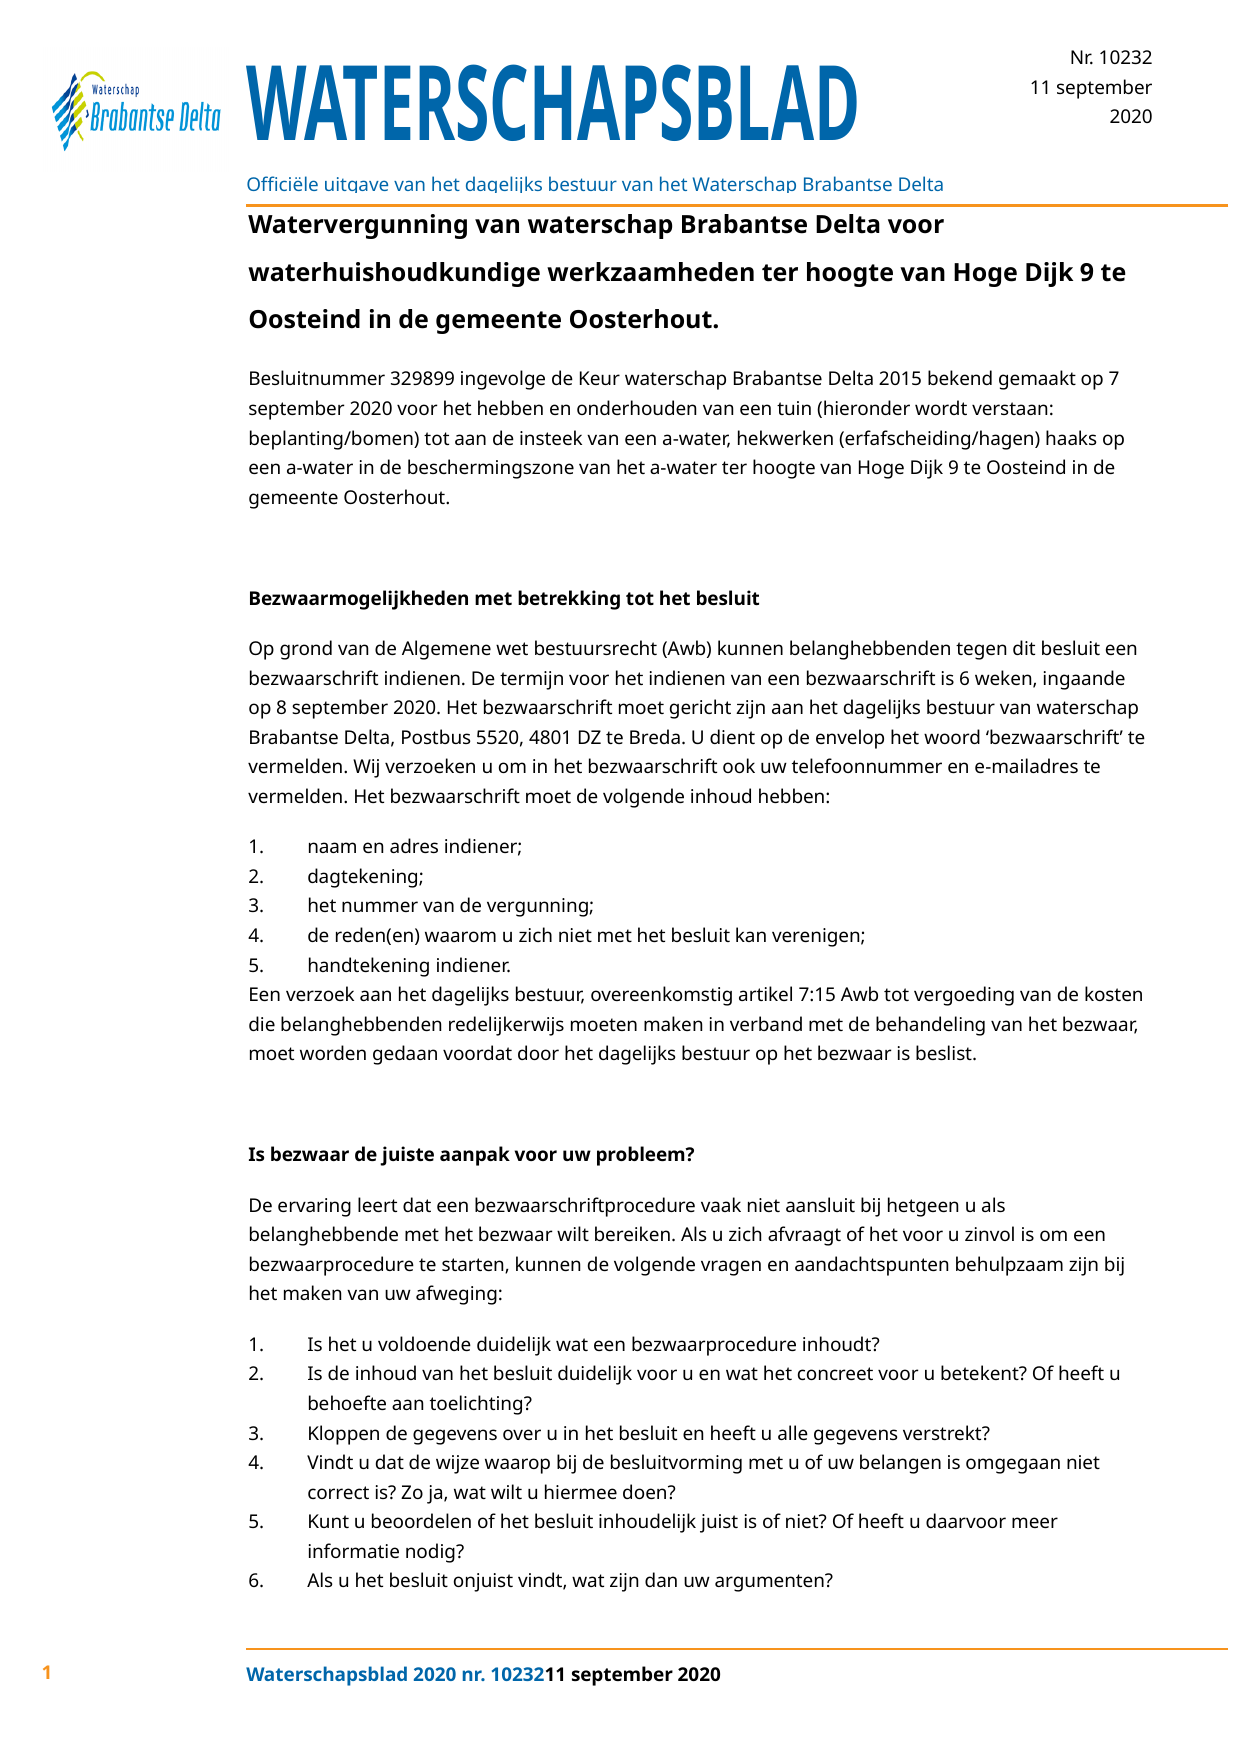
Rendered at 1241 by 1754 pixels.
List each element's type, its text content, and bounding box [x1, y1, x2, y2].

list Vindt u dat de wijze waarop bij de besluitvorming met u of uw belangen is omgegaan niet correct is? Zo ja, wat wilt u hiermee doen? [248, 1449, 1152, 1504]
list handtekening indiener. [248, 952, 1152, 977]
list dagtekening; [248, 863, 1152, 889]
list Kunt u beoordelen of het besluit inhoudelijk juist is of niet? Of heeft u daarvoor meer informatie nodig? [248, 1508, 1152, 1564]
text Een verzoek aan het dagelijks bestuur, overeenkomstig artikel 7:15 Awb tot vergoeding van de kosten die belanghebbenden redelijkerwijs moeten maken in verband met de behandeling van het bezwaar, moet worden gedaan voordat door het dagelijks bestuur op het bezwaar is beslist. [248, 981, 1152, 1066]
text De ervaring leert dat een bezwaarschriftprocedure vaak niet aansluit bij hetgeen u als belanghebbende met het bezwaar wilt bereiken. Als u zich afvraagt of het voor u zinvol is om een bezwaarprocedure te starten, kunnen de volgende vragen en aandachtspunten behulpzaam zijn bij het maken van uw afweging: [248, 1192, 1152, 1306]
text Watervergunning van waterschap Brabantse Delta voor waterhuishoudkundige werkzaamheden ter hoogte van Hoge Dijk 9 te Oosteind in de gemeente Oosterhout. [248, 207, 1152, 336]
list naam en adres indiener; [248, 833, 1152, 859]
list Als u het besluit onjuist vindt, wat zijn dan uw argumenten? [248, 1568, 1152, 1593]
list Kloppen de gegevens over u in het besluit en heeft u alle gegevens verstrekt? [248, 1420, 1152, 1445]
text Besluitnummer 329899 ingevolge de Keur waterschap Brabantse Delta 2015 bekend gemaakt op 7 september 2020 voor het hebben en onderhouden van een tuin (hieronder wordt verstaan: beplanting/bomen) tot aan de insteek van een a-water, hekwerken (erfafscheiding/hagen) haaks op een a-water in de beschermingszone van het a-water ter hoogte van Hoge Dijk 9 te Oosteind in de gemeente Oosterhout. [248, 366, 1152, 509]
list Is de inhoud van het besluit duidelijk voor u en wat het concreet voor u betekent? Of heeft u behoefte aan toelichting? [248, 1361, 1152, 1416]
list Is het u voldoende duidelijk wat een bezwaarprocedure inhoudt? [248, 1331, 1152, 1357]
text Is bezwaar de juiste aanpak voor uw probleem? [248, 1141, 1152, 1167]
list de reden(en) waarom u zich niet met het besluit kan verenigen; [248, 922, 1152, 948]
list het nummer van de vergunning; [248, 893, 1152, 918]
text Bezwaarmogelijkheden met betrekking tot het besluit [248, 585, 1152, 610]
picture [41, 47, 231, 172]
text Op grond van de Algemene wet bestuursrecht (Awb) kunnen belanghebbenden tegen dit besluit een bezwaarschrift indienen. De termijn voor het indienen van een bezwaarschrift is 6 weken, ingaande op 8 september 2020. Het bezwaarschrift moet gericht zijn aan het dagelijks bestuur van waterschap Brabantse Delta, Postbus 5520, 4801 DZ te Breda. U dient op de envelop het woord ‘bezwaarschrift’ te vermelden. Wij verzoeken u om in het bezwaarschrift ook uw telefoonnummer en e‑mailadres te vermelden. Het bezwaarschrift moet de volgende inhoud hebben: [248, 635, 1152, 809]
